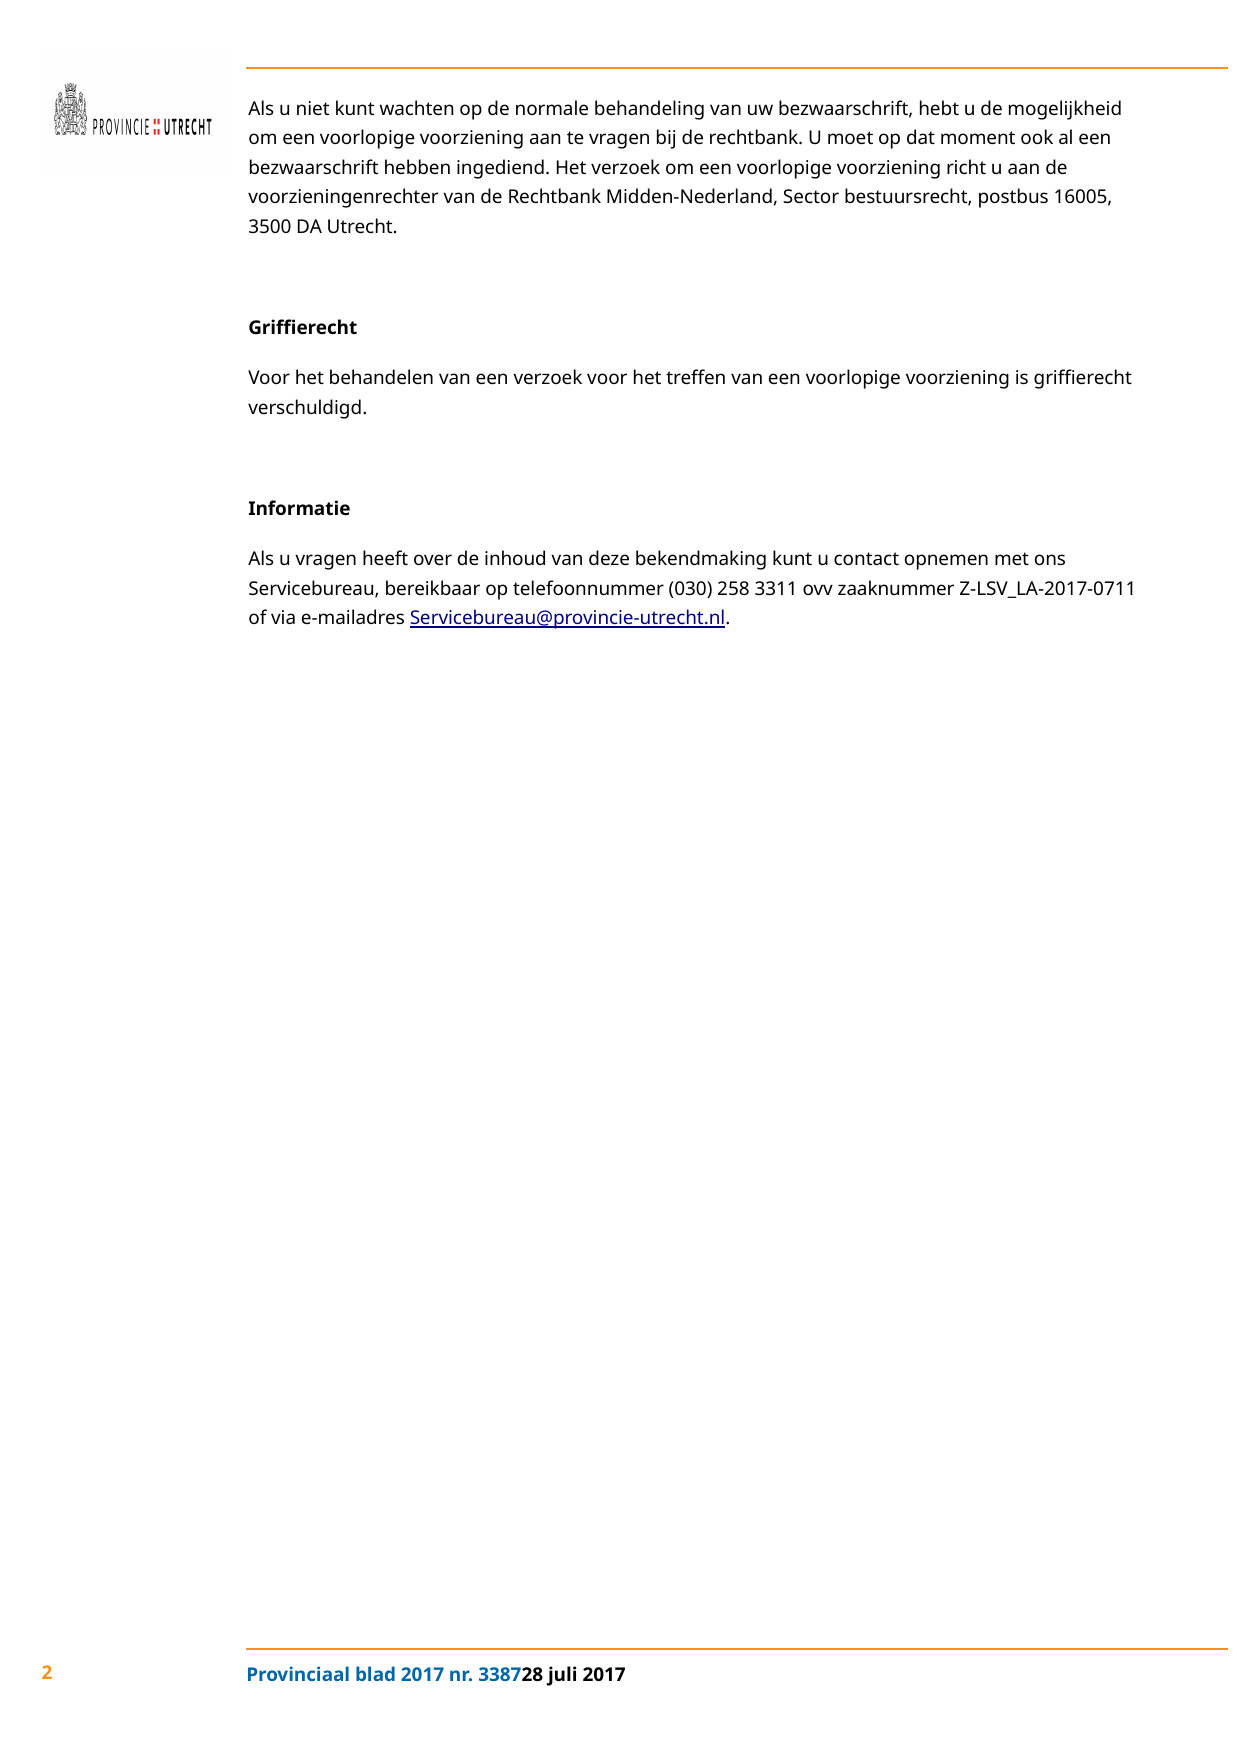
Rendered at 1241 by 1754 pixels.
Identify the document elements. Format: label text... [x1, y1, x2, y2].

text Griffierecht [248, 314, 1152, 340]
text Informatie [248, 495, 1152, 521]
picture [41, 47, 231, 172]
text Als u niet kunt wachten op de normale behandeling van uw bezwaarschrift, hebt u de mogelijkheid om een voorlopige voorziening aan te vragen bij de rechtbank. U moet op dat moment ook al een bezwaarschrift hebben ingediend. Het verzoek om een voorlopige voorziening richt u aan de voorzieningenrechter van de Rechtbank Midden-Nederland, Sector bestuursrecht, postbus 16005, 3500 DA Utrecht. [248, 95, 1152, 239]
text Voor het behandelen van een verzoek voor het treffen van een voorlopige voorziening is griffierecht verschuldigd. [248, 364, 1152, 420]
text Als u vragen heeft over de inhoud van deze bekendmaking kunt u contact opnemen met ons Servicebureau, bereikbaar op telefoonnummer (030) 258 3311 ovv zaaknummer Z-LSV_LA-2017-0711 of via e-mailadres Servicebureau@provincie-utrecht.nl. [248, 545, 1152, 630]
